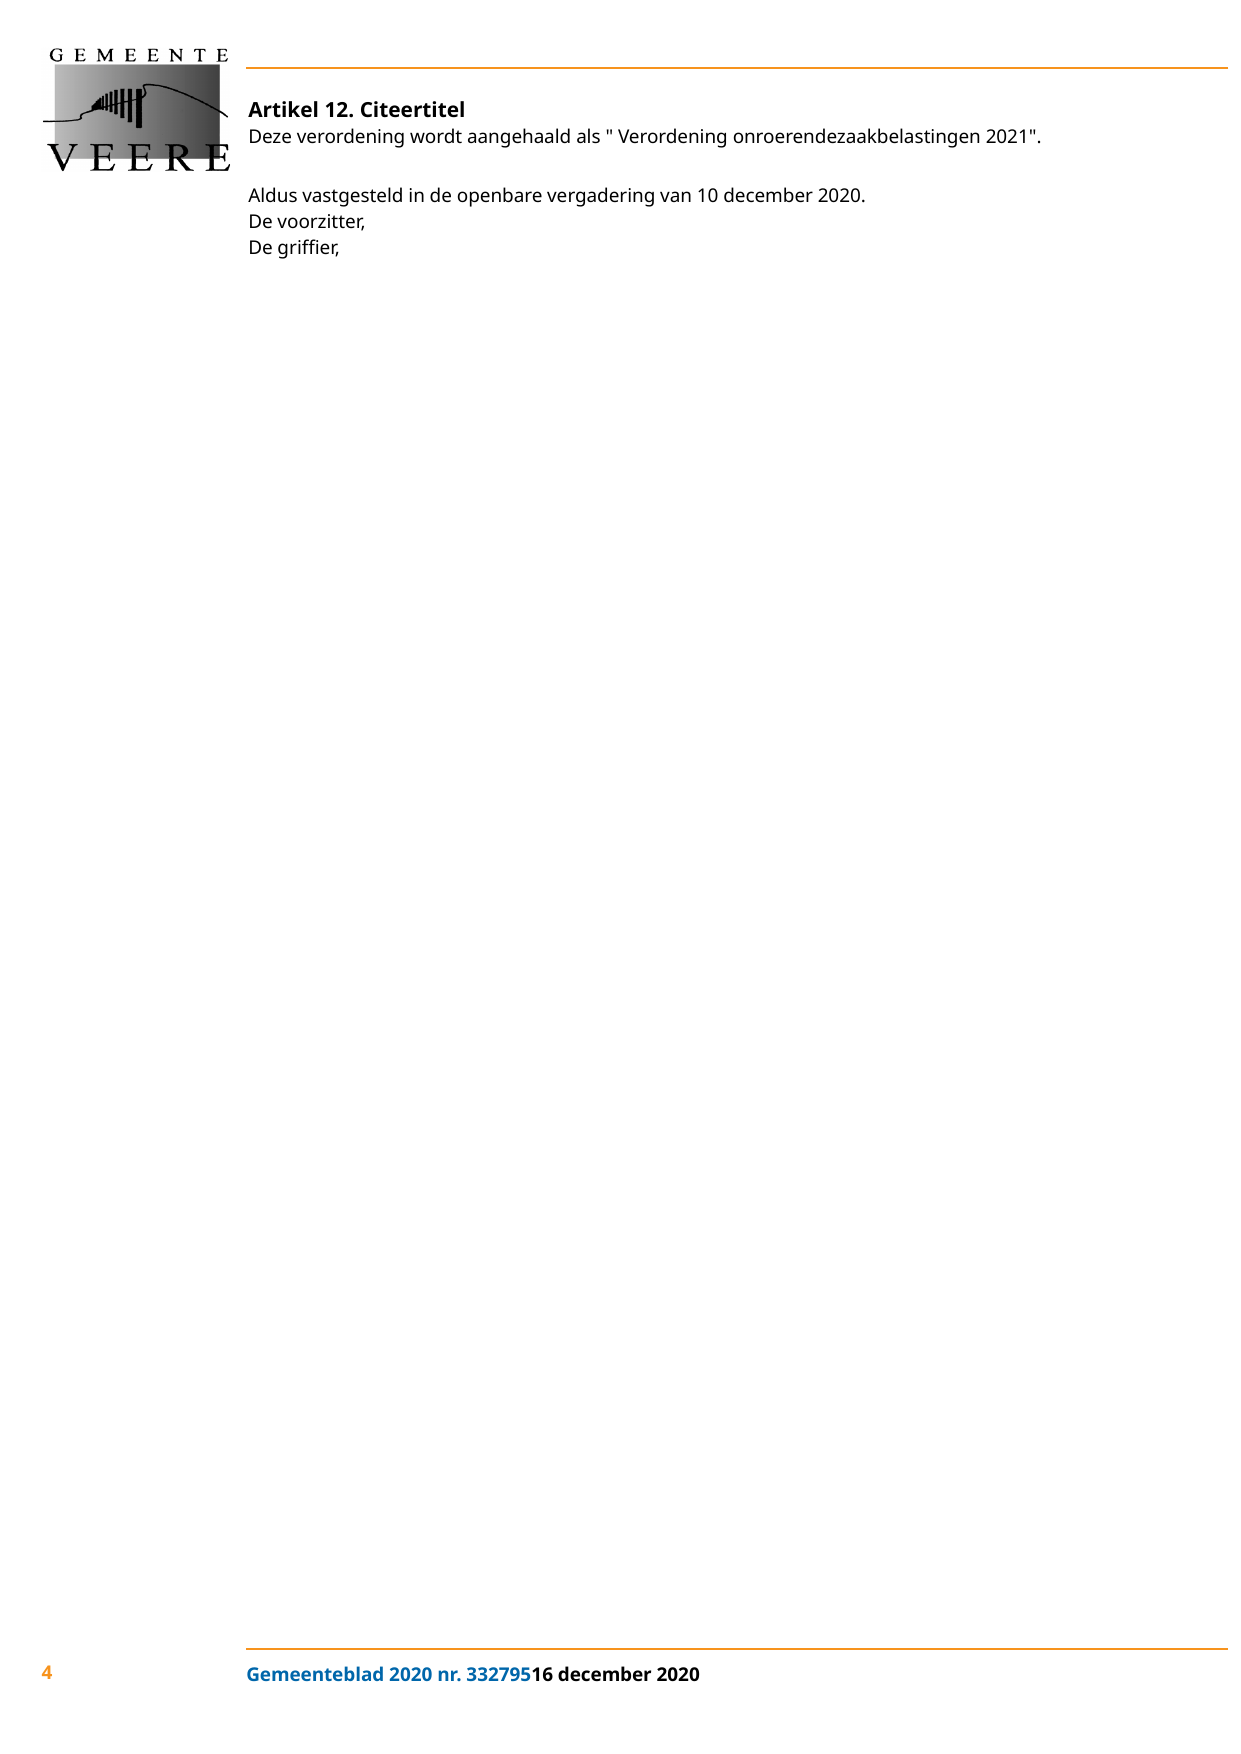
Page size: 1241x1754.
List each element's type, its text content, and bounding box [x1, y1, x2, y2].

picture [41, 47, 231, 172]
text De voorzitter, [248, 208, 1152, 234]
text Artikel 12. Citeertitel [248, 95, 1152, 123]
text Aldus vastgesteld in de openbare vergadering van 10 december 2020. [248, 182, 1152, 208]
text Deze verordening wordt aangehaald als " Verordening onroerendezaakbelastingen 2021". [248, 123, 1152, 149]
text De griffier, [248, 234, 1152, 259]
